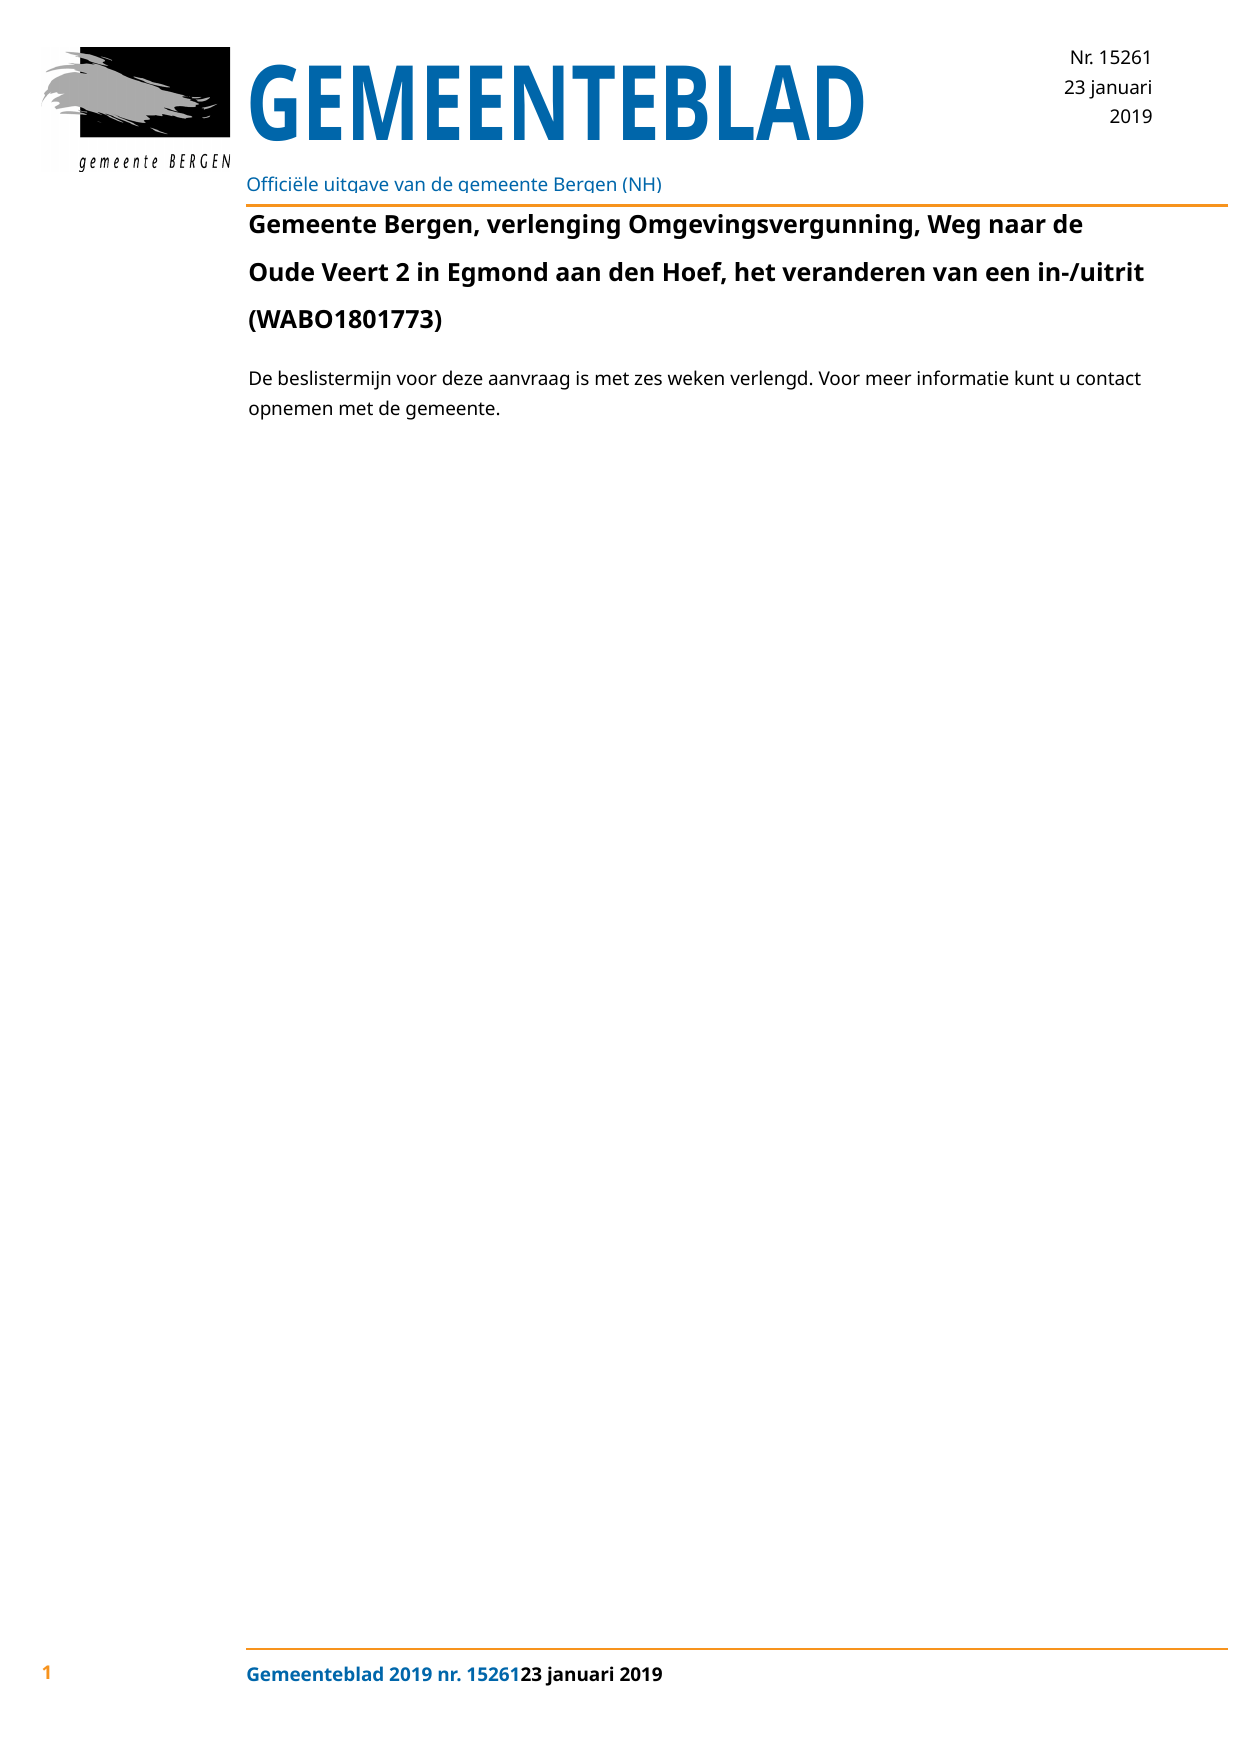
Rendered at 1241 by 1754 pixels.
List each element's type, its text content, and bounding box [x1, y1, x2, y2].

text De beslistermijn voor deze aanvraag is met zes weken verlengd. Voor meer informatie kunt u contact opnemen met de gemeente. [248, 366, 1152, 421]
text Gemeente Bergen, verlenging Omgevingsvergunning, Weg naar de Oude Veert 2 in Egmond aan den Hoef, het veranderen van een in-/uitrit (WABO1801773) [248, 207, 1152, 336]
picture [41, 47, 231, 172]
